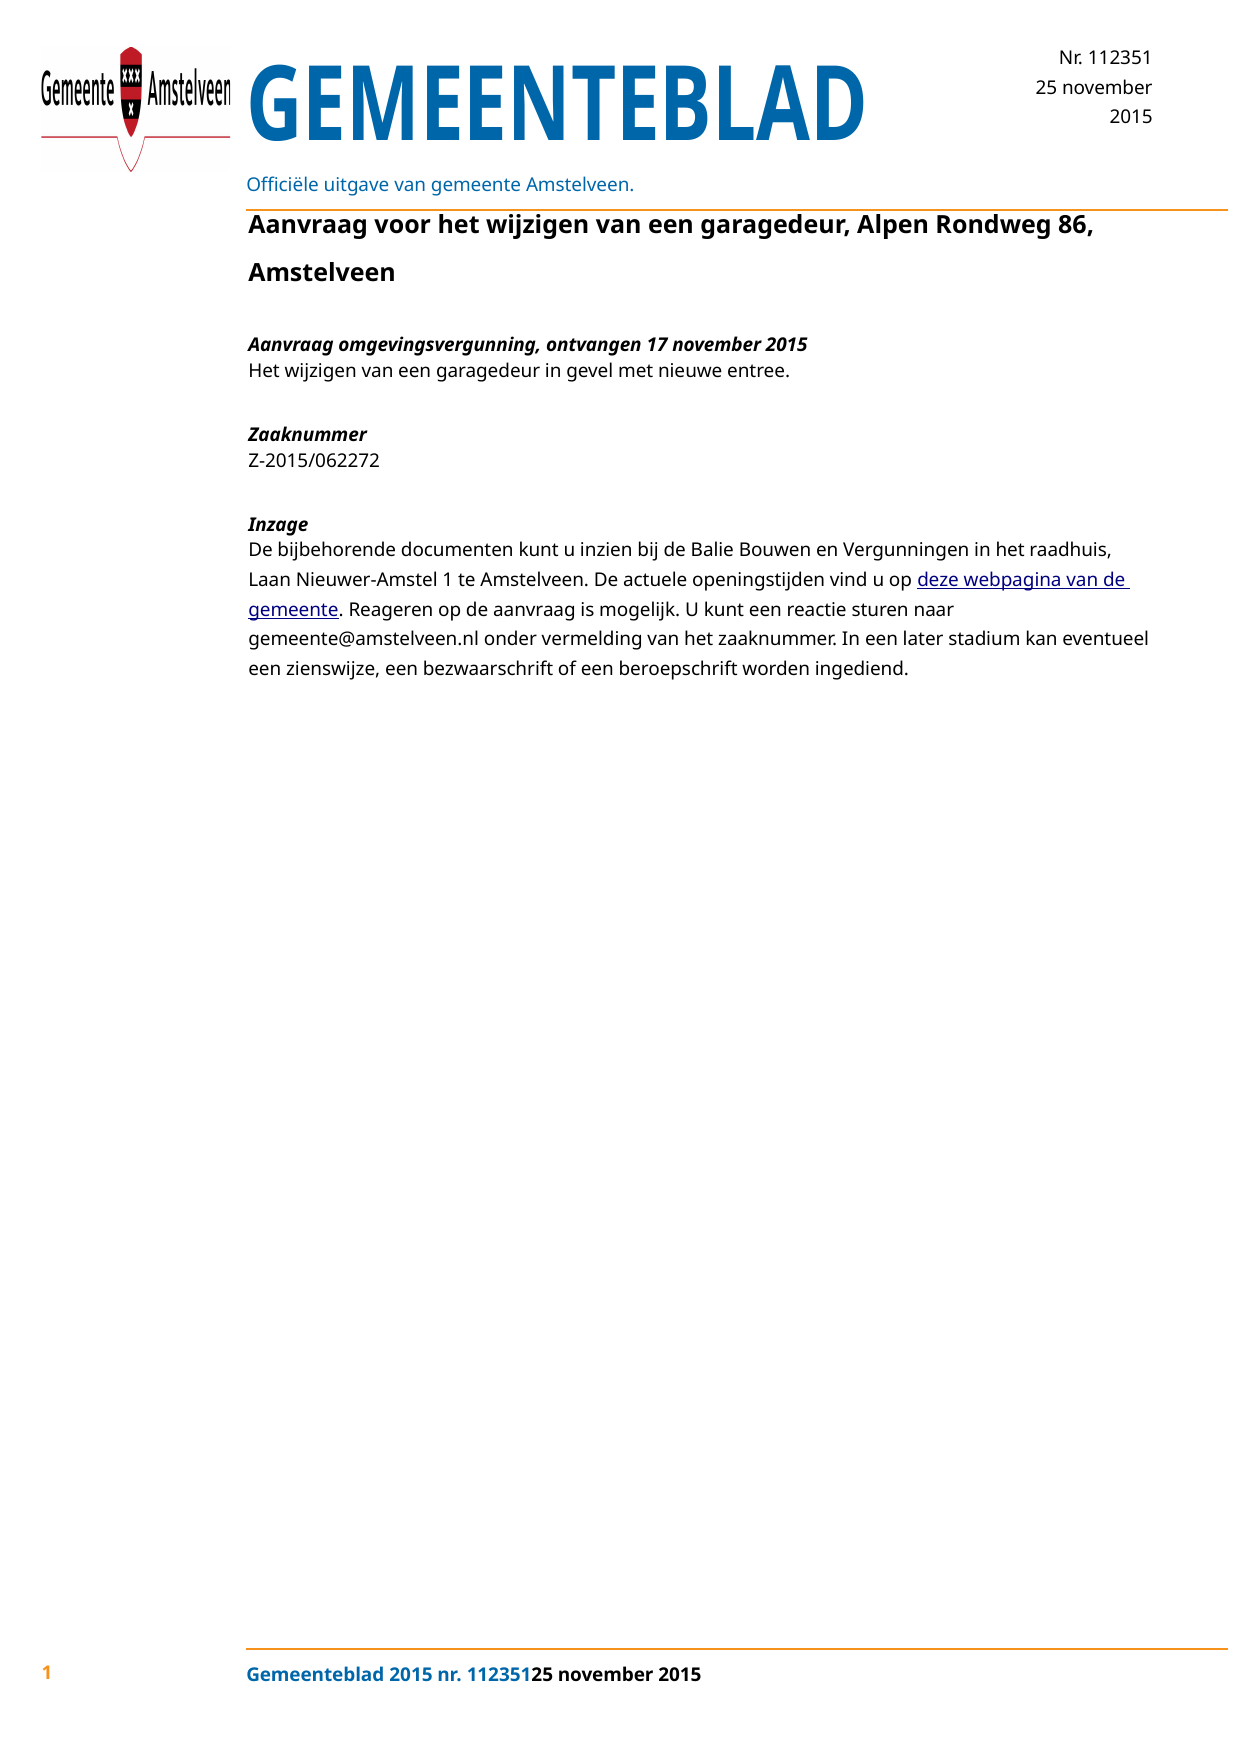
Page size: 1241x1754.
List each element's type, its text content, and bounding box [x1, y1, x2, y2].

text Z-2015/062272 [248, 447, 1152, 473]
picture [41, 47, 231, 172]
text Inzage [248, 511, 1152, 537]
text De bijbehorende documenten kunt u inzien bij de Balie Bouwen en Vergunningen in het raadhuis, Laan Nieuwer-Amstel 1 te Amstelveen. De actuele openingstijden vind u op deze webpagina van de gemeente. Reageren op de aanvraag is mogelijk. U kunt een reactie sturen naar gemeente@amstelveen.nl onder vermelding van het zaaknummer. In een later stadium kan eventueel een zienswijze, een bezwaarschrift of een beroepschrift worden ingediend. [248, 537, 1152, 681]
text Aanvraag voor het wijzigen van een garagedeur, Alpen Rondweg 86, Amstelveen [248, 211, 1152, 288]
text Aanvraag omgevingsvergunning, ontvangen 17 november 2015 [248, 331, 1152, 357]
text Het wijzigen van een garagedeur in gevel met nieuwe entree. [248, 357, 1152, 383]
text Zaaknummer [248, 421, 1152, 447]
